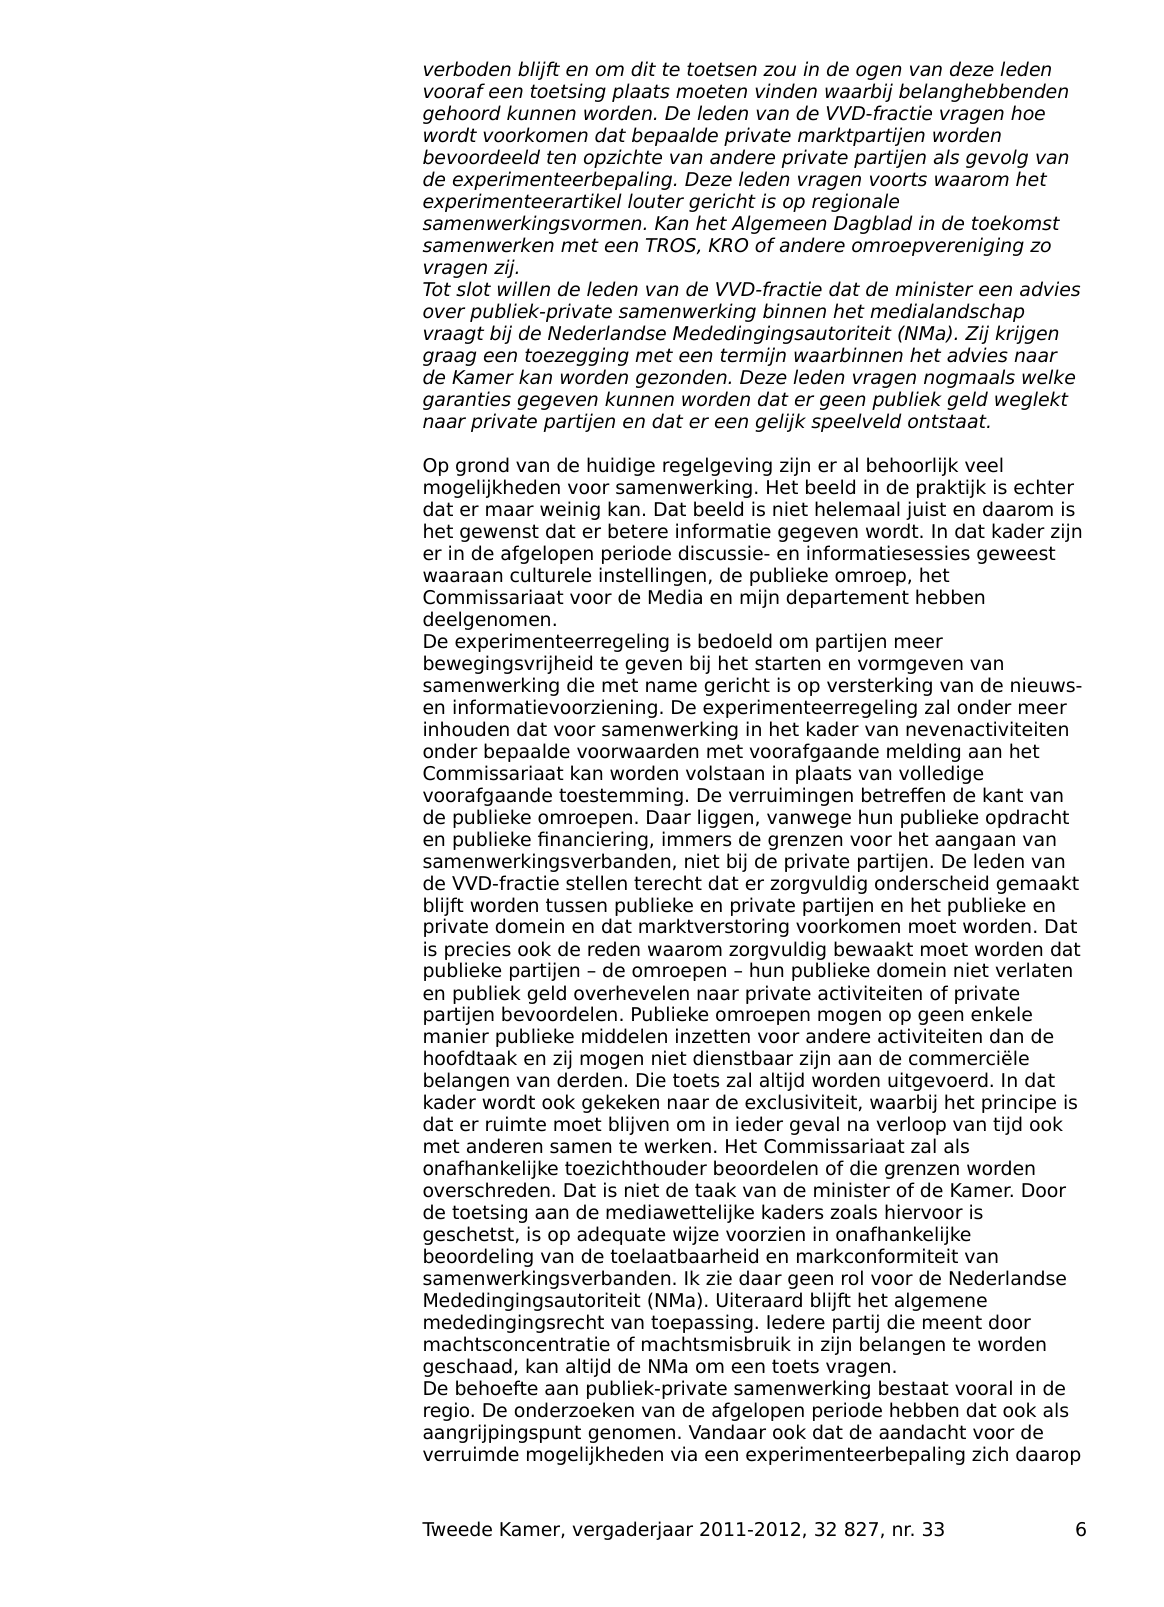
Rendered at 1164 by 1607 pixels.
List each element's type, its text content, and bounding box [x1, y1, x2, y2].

text De experimenteerregeling is bedoeld om partijen meer bewegingsvrijheid te geven bij het starten en vormgeven van samenwerking die met name gericht is op versterking van de nieuws- en informatievoorziening. De experimenteerregeling zal onder meer inhouden dat voor samenwerking in het kader van nevenactiviteiten onder bepaalde voorwaarden met voorafgaande melding aan het Commissariaat kan worden volstaan in plaats van volledige voorafgaande toestemming. De verruimingen betreffen de kant van de publieke omroepen. Daar liggen, vanwege hun publieke opdracht en publieke financiering, immers de grenzen voor het aangaan van samenwerkingsverbanden, niet bij de private partijen. De leden van de VVD-fractie stellen terecht dat er zorgvuldig onderscheid gemaakt blijft worden tussen publieke en private partijen en het publieke en private domein en dat marktverstoring voorkomen moet worden. Dat is precies ook de reden waarom zorgvuldig bewaakt moet worden dat publieke partijen – de omroepen – hun publieke domein niet verlaten en publiek geld overhevelen naar private activiteiten of private partijen bevoordelen. Publieke omroepen mogen op geen enkele manier publieke middelen inzetten voor andere activiteiten dan de hoofdtaak en zij mogen niet dienstbaar zijn aan de commerciële belangen van derden. Die toets zal altijd worden uitgevoerd. In dat kader wordt ook gekeken naar de exclusiviteit, waarbij het principe is dat er ruimte moet blijven om in ieder geval na verloop van tijd ook met anderen samen te werken. Het Commissariaat zal als onafhankelijke toezichthouder beoordelen of die grenzen worden overschreden. Dat is niet de taak van de minister of de Kamer. Door de toetsing aan de mediawettelijke kaders zoals hiervoor is geschetst, is op adequate wijze voorzien in onafhankelijke beoordeling van de toelaatbaarheid en markconformiteit van samenwerkingsverbanden. Ik zie daar geen rol voor de Nederlandse Mededingingsautoriteit (NMa). Uiteraard blijft het algemene mededingingsrecht van toepassing. Iedere partij die meent door machtsconcentratie of machtsmisbruik in zijn belangen te worden geschaad, kan altijd de NMa om een toets vragen. [422, 631, 1087, 1378]
text De behoefte aan publiek-private samenwerking bestaat vooral in de regio. De onderzoeken van de afgelopen periode hebben dat ook als aangrijpingspunt genomen. Vandaar ook dat de aandacht voor de verruimde mogelijkheden via een experimenteerbepaling zich daarop [422, 1378, 1087, 1466]
text verboden blijft en om dit te toetsen zou in de ogen van deze leden vooraf een toetsing plaats moeten vinden waarbij belanghebbenden gehoord kunnen worden. De leden van de VVD-fractie vragen hoe wordt voorkomen dat bepaalde private marktpartijen worden bevoordeeld ten opzichte van andere private partijen als gevolg van de experimenteerbepaling. Deze leden vragen voorts waarom het experimenteerartikel louter gericht is op regionale samenwerkingsvormen. Kan het Algemeen Dagblad in de toekomst samenwerken met een TROS, KRO of andere omroepvereniging zo vragen zij. [422, 59, 1087, 279]
text Op grond van de huidige regelgeving zijn er al behoorlijk veel mogelijkheden voor samenwerking. Het beeld in de praktijk is echter dat er maar weinig kan. Dat beeld is niet helemaal juist en daarom is het gewenst dat er betere informatie gegeven wordt. In dat kader zijn er in de afgelopen periode discussie- en informatiesessies geweest waaraan culturele instellingen, de publieke omroep, het Commissariaat voor de Media en mijn departement hebben deelgenomen. [422, 455, 1087, 631]
text Tot slot willen de leden van de VVD-fractie dat de minister een advies over publiek-private samenwerking binnen het medialandschap vraagt bij de Nederlandse Mededingingsautoriteit (NMa). Zij krijgen graag een toezegging met een termijn waarbinnen het advies naar de Kamer kan worden gezonden. Deze leden vragen nogmaals welke garanties gegeven kunnen worden dat er geen publiek geld weglekt naar private partijen en dat er een gelijk speelveld ontstaat. [422, 279, 1087, 433]
